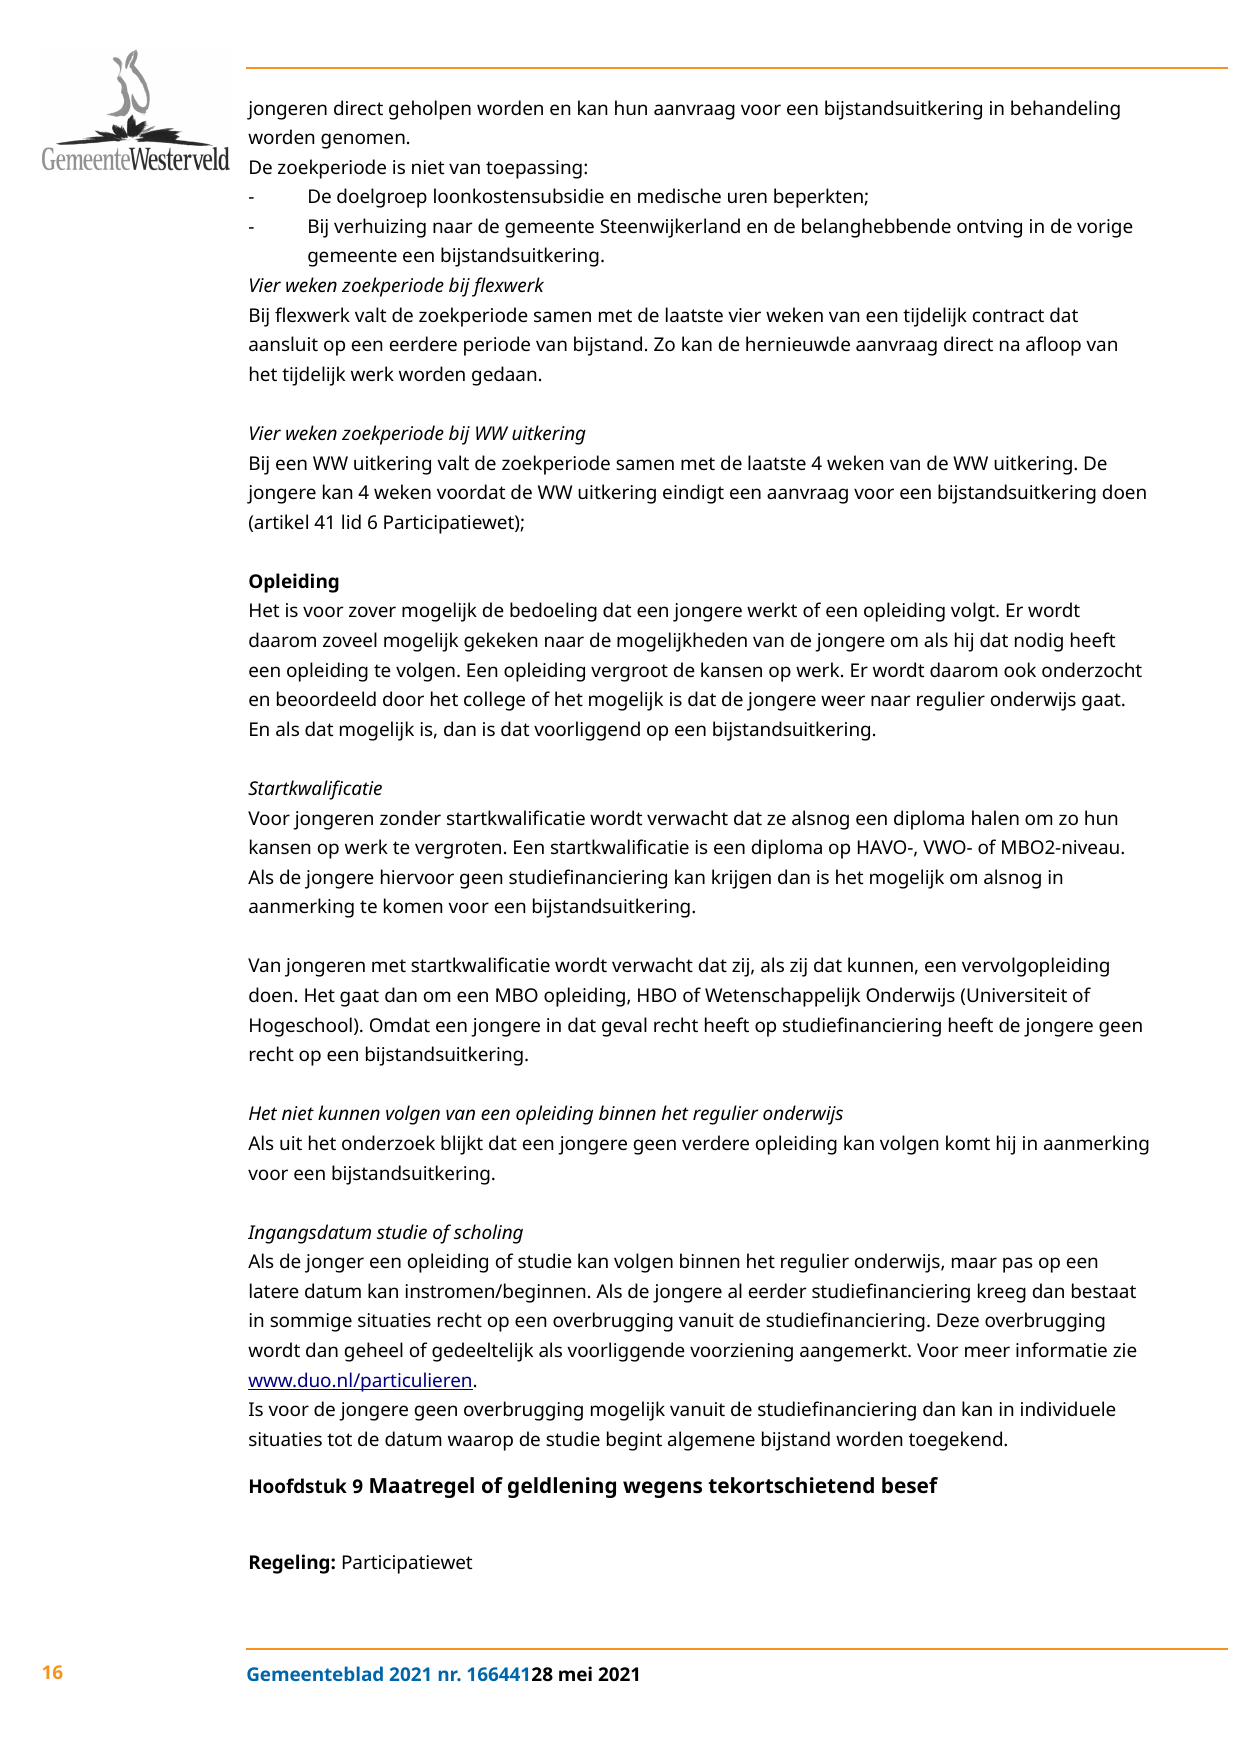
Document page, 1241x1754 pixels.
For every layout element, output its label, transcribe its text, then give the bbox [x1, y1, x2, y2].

text Startkwalificatie [248, 775, 1152, 801]
text jongeren direct geholpen worden en kan hun aanvraag voor een bijstandsuitkering in behandeling worden genomen. [248, 95, 1152, 150]
text Voor jongeren zonder startkwalificatie wordt verwacht dat ze alsnog een diploma halen om zo hun kansen op werk te vergroten. Een startkwalificatie is een diploma op HAVO-, VWO- of MBO2-niveau. Als de jongere hiervoor geen studiefinanciering kan krijgen dan is het mogelijk om alsnog in aanmerking te komen voor een bijstandsuitkering. [248, 805, 1152, 919]
text Van jongeren met startkwalificatie wordt verwacht dat zij, als zij dat kunnen, een vervolgopleiding doen. Het gaat dan om een MBO opleiding, HBO of Wetenschappelijk Onderwijs (Universiteit of Hogeschool). Omdat een jongere in dat geval recht heeft op studiefinanciering heeft de jongere geen recht op een bijstandsuitkering. [248, 953, 1152, 1067]
text Ingangsdatum studie of scholing [248, 1219, 1152, 1245]
text De zoekperiode is niet van toepassing: [248, 154, 1152, 180]
table_header Regeling: Participatiewet [248, 1550, 1152, 1605]
text Hoofdstuk 9 Maatregel of geldlening wegens tekortschietend besef [248, 1472, 1152, 1500]
text Het niet kunnen volgen van een opleiding binnen het regulier onderwijs [248, 1101, 1152, 1126]
text Opleiding [248, 568, 1152, 594]
picture [41, 47, 231, 172]
text Vier weken zoekperiode bij flexwerk [248, 272, 1152, 298]
list De doelgroep loonkostensubsidie en medische uren beperkten; [248, 183, 1152, 209]
text Is voor de jongere geen overbrugging mogelijk vanuit de studiefinanciering dan kan in individuele situaties tot de datum waarop de studie begint algemene bijstand worden toegekend. [248, 1396, 1152, 1452]
list Bij verhuizing naar de gemeente Steenwijkerland en de belanghebbende ontving in de vorige gemeente een bijstandsuitkering. [248, 213, 1152, 268]
text Als uit het onderzoek blijkt dat een jongere geen verdere opleiding kan volgen komt hij in aanmerking voor een bijstandsuitkering. [248, 1130, 1152, 1186]
text Vier weken zoekperiode bij WW uitkering [248, 420, 1152, 446]
text Als de jonger een opleiding of studie kan volgen binnen het regulier onderwijs, maar pas op een latere datum kan instromen/beginnen. Als de jongere al eerder studiefinanciering kreeg dan bestaat in sommige situaties recht op een overbrugging vanuit de studiefinanciering. Deze overbrugging wordt dan geheel of gedeeltelijk als voorliggende voorziening aangemerkt. Voor meer informatie zie www.duo.nl/particulieren. [248, 1248, 1152, 1393]
text Bij een WW uitkering valt de zoekperiode samen met de laatste 4 weken van de WW uitkering. De jongere kan 4 weken voordat de WW uitkering eindigt een aanvraag voor een bijstandsuitkering doen (artikel 41 lid 6 Participatiewet); [248, 450, 1152, 535]
text Het is voor zover mogelijk de bedoeling dat een jongere werkt of een opleiding volgt. Er wordt daarom zoveel mogelijk gekeken naar de mogelijkheden van de jongere om als hij dat nodig heeft een opleiding te volgen. Een opleiding vergroot de kansen op werk. Er wordt daarom ook onderzocht en beoordeeld door het college of het mogelijk is dat de jongere weer naar regulier onderwijs gaat. En als dat mogelijk is, dan is dat voorliggend op een bijstandsuitkering. [248, 598, 1152, 742]
text Bij flexwerk valt de zoekperiode samen met de laatste vier weken van een tijdelijk contract dat aansluit op een eerdere periode van bijstand. Zo kan de hernieuwde aanvraag direct na afloop van het tijdelijk werk worden gedaan. [248, 302, 1152, 387]
